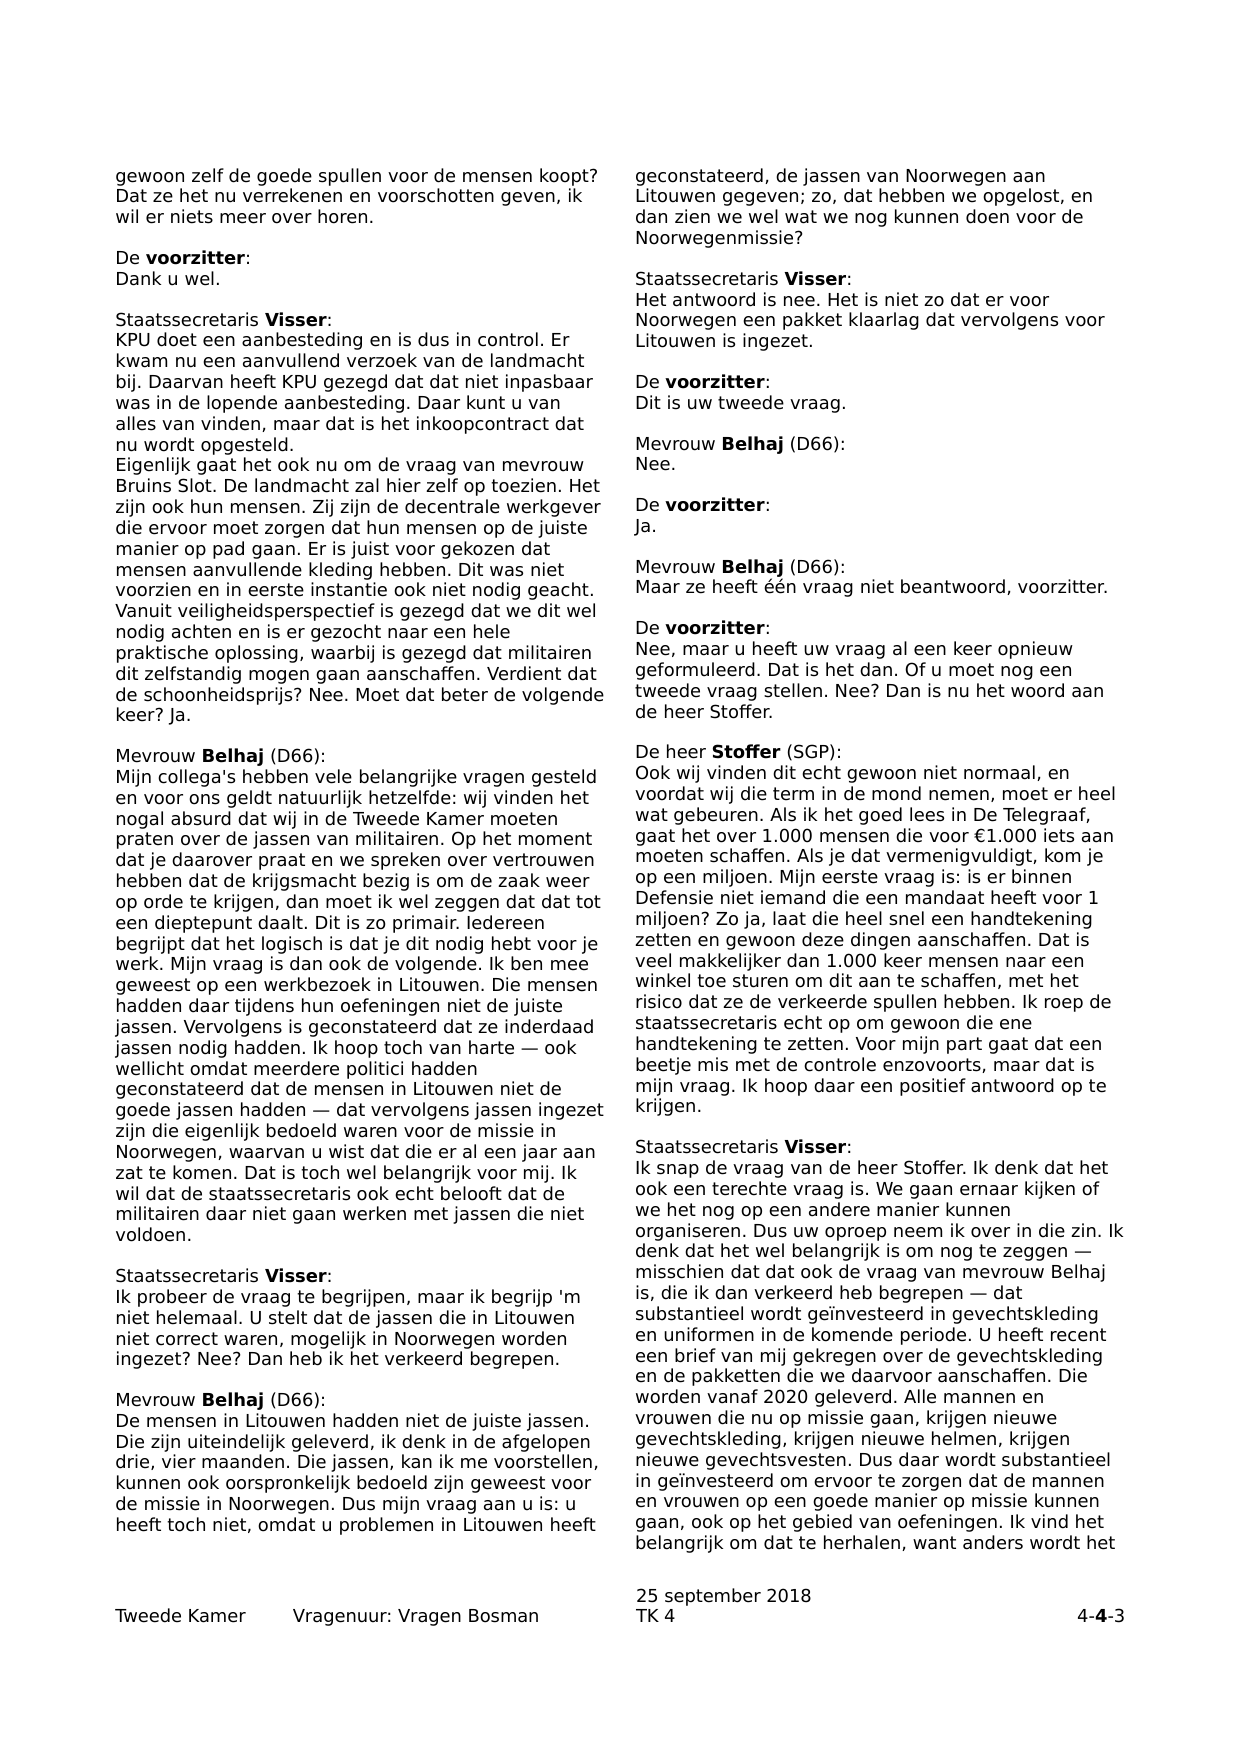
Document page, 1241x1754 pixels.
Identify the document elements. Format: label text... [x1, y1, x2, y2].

text Staatssecretaris Visser: [115, 309, 605, 330]
text Ik snap de vraag van de heer Stoffer. Ik denk dat het ook een terechte vraag is. We gaan ernaar kijken of we het nog op een andere manier kunnen organiseren. Dus uw oproep neem ik over in die zin. Ik denk dat het wel belangrijk is om nog te zeggen — misschien dat dat ook de vraag van mevrouw Belhaj is, die ik dan verkeerd heb begrepen — dat substantieel wordt geïnvesteerd in gevechtskleding en uniformen in de komende periode. U heeft recent een brief van mij gekregen over de gevechtskleding en de pakketten die we daarvoor aanschaffen. Die worden vanaf 2020 geleverd. Alle mannen en vrouwen die nu op missie gaan, krijgen nieuwe gevechtskleding, krijgen nieuwe helmen, krijgen nieuwe gevechtsvesten. Dus daar wordt substantieel in geïnvesteerd om ervoor te zorgen dat de mannen en vrouwen op een goede manier op missie kunnen gaan, ook op het gebied van oefeningen. Ik vind het belangrijk om dat te herhalen, want anders wordt het [635, 1158, 1125, 1554]
text Eigenlijk gaat het ook nu om de vraag van mevrouw Bruins Slot. De landmacht zal hier zelf op toezien. Het zijn ook hun mensen. Zij zijn de decentrale werkgever die ervoor moet zorgen dat hun mensen op de juiste manier op pad gaan. Er is juist voor gekozen dat mensen aanvullende kleding hebben. Dit was niet voorzien en in eerste instantie ook niet nodig geacht. Vanuit veiligheidsperspectief is gezegd dat we dit wel nodig achten en is er gezocht naar een hele praktische oplossing, waarbij is gezegd dat militairen dit zelfstandig mogen gaan aanschaffen. Verdient dat de schoonheidsprijs? Nee. Moet dat beter de volgende keer? Ja. [115, 455, 605, 726]
text De voorzitter: [635, 372, 1125, 393]
text De voorzitter: [635, 495, 1125, 516]
text De voorzitter: [115, 248, 605, 268]
text Het antwoord is nee. Het is niet zo dat er voor Noorwegen een pakket klaarlag dat vervolgens voor Litouwen is ingezet. [635, 289, 1125, 352]
text Mevrouw Belhaj (D66): [635, 433, 1125, 454]
text Ja. [635, 516, 1125, 537]
text Nee, maar u heeft uw vraag al een keer opnieuw geformuleerd. Dat is het dan. Of u moet nog een tweede vraag stellen. Nee? Dan is nu het woord aan de heer Stoffer. [635, 639, 1125, 722]
text Mevrouw Belhaj (D66): [635, 557, 1125, 577]
text Staatssecretaris Visser: [115, 1266, 605, 1287]
text Mevrouw Belhaj (D66): [115, 1390, 605, 1411]
text Ook wij vinden dit echt gewoon niet normaal, en voordat wij die term in de mond nemen, moet er heel wat gebeuren. Als ik het goed lees in De Telegraaf, gaat het over 1.000 mensen die voor €1.000 iets aan moeten schaffen. Als je dat vermenigvuldigt, kom je op een miljoen. Mijn eerste vraag is: is er binnen Defensie niet iemand die een mandaat heeft voor 1 miljoen? Zo ja, laat die heel snel een handtekening zetten en gewoon deze dingen aanschaffen. Dat is veel makkelijker dan 1.000 keer mensen naar een winkel toe sturen om dit aan te schaffen, met het risico dat ze de verkeerde spullen hebben. Ik roep de staatssecretaris echt op om gewoon die ene handtekening te zetten. Voor mijn part gaat dat een beetje mis met de controle enzovoorts, maar dat is mijn vraag. Ik hoop daar een positief antwoord op te krijgen. [635, 763, 1125, 1117]
text Staatssecretaris Visser: [635, 269, 1125, 289]
text gewoon zelf de goede spullen voor de mensen koopt? Dat ze het nu verrekenen en voorschotten geven, ik wil er niets meer over horen. [115, 165, 605, 228]
text De heer Stoffer (SGP): [635, 742, 1125, 763]
text De voorzitter: [635, 618, 1125, 639]
text Ik probeer de vraag te begrijpen, maar ik begrijp 'm niet helemaal. U stelt dat de jassen die in Litouwen niet correct waren, mogelijk in Noorwegen worden ingezet? Nee? Dan heb ik het verkeerd begrepen. [115, 1287, 605, 1370]
text De mensen in Litouwen hadden niet de juiste jassen. Die zijn uiteindelijk geleverd, ik denk in de afgelopen drie, vier maanden. Die jassen, kan ik me voorstellen, kunnen ook oorspronkelijk bedoeld zijn geweest voor de missie in Noorwegen. Dus mijn vraag aan u is: u heeft toch niet, omdat u problemen in Litouwen heeft [115, 1411, 605, 1536]
text Maar ze heeft één vraag niet beantwoord, voorzitter. [635, 577, 1125, 598]
text Mevrouw Belhaj (D66): [115, 746, 605, 767]
text geconstateerd, de jassen van Noorwegen aan Litouwen gegeven; zo, dat hebben we opgelost, en dan zien we wel wat we nog kunnen doen voor de Noorwegenmissie? [635, 165, 1125, 249]
text Dit is uw tweede vraag. [635, 393, 1125, 413]
text Staatssecretaris Visser: [635, 1137, 1125, 1158]
text KPU doet een aanbesteding en is dus in control. Er kwam nu een aanvullend verzoek van de landmacht bij. Daarvan heeft KPU gezegd dat dat niet inpasbaar was in de lopende aanbesteding. Daar kunt u van alles van vinden, maar dat is het inkoopcontract dat nu wordt opgesteld. [115, 330, 605, 455]
text Dank u wel. [115, 268, 605, 289]
text Mijn collega's hebben vele belangrijke vragen gesteld en voor ons geldt natuurlijk hetzelfde: wij vinden het nogal absurd dat wij in de Tweede Kamer moeten praten over de jassen van militairen. Op het moment dat je daarover praat en we spreken over vertrouwen hebben dat de krijgsmacht bezig is om de zaak weer op orde te krijgen, dan moet ik wel zeggen dat dat tot een dieptepunt daalt. Dit is zo primair. Iedereen begrijpt dat het logisch is dat je dit nodig hebt voor je werk. Mijn vraag is dan ook de volgende. Ik ben mee geweest op een werkbezoek in Litouwen. Die mensen hadden daar tijdens hun oefeningen niet de juiste jassen. Vervolgens is geconstateerd dat ze inderdaad jassen nodig hadden. Ik hoop toch van harte — ook wellicht omdat meerdere politici hadden geconstateerd dat de mensen in Litouwen niet de goede jassen hadden — dat vervolgens jassen ingezet zijn die eigenlijk bedoeld waren voor de missie in Noorwegen, waarvan u wist dat die er al een jaar aan zat te komen. Dat is toch wel belangrijk voor mij. Ik wil dat de staatssecretaris ook echt belooft dat de militairen daar niet gaan werken met jassen die niet voldoen. [115, 767, 605, 1246]
text Nee. [635, 454, 1125, 475]
